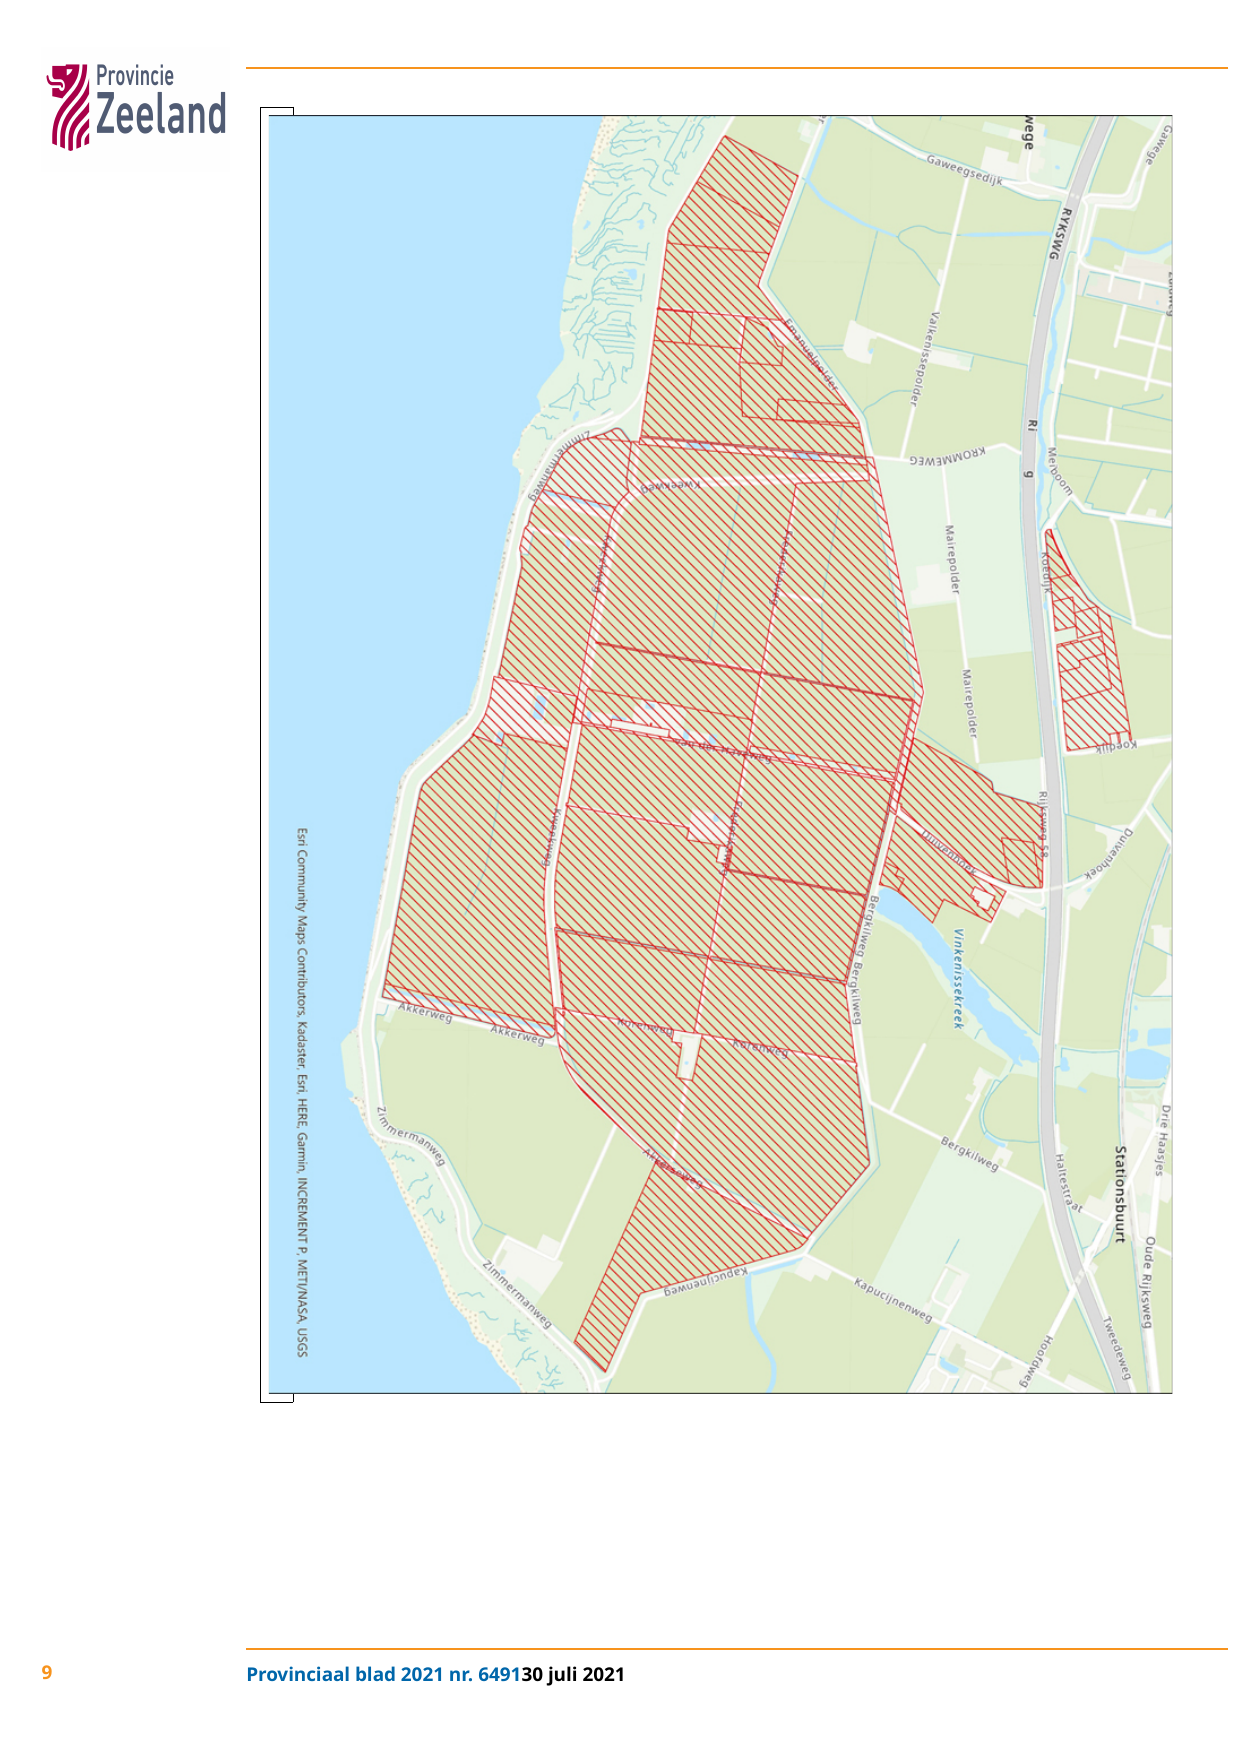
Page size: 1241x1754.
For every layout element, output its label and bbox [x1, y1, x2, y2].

picture [268, 115, 1173, 1394]
picture [41, 47, 231, 172]
